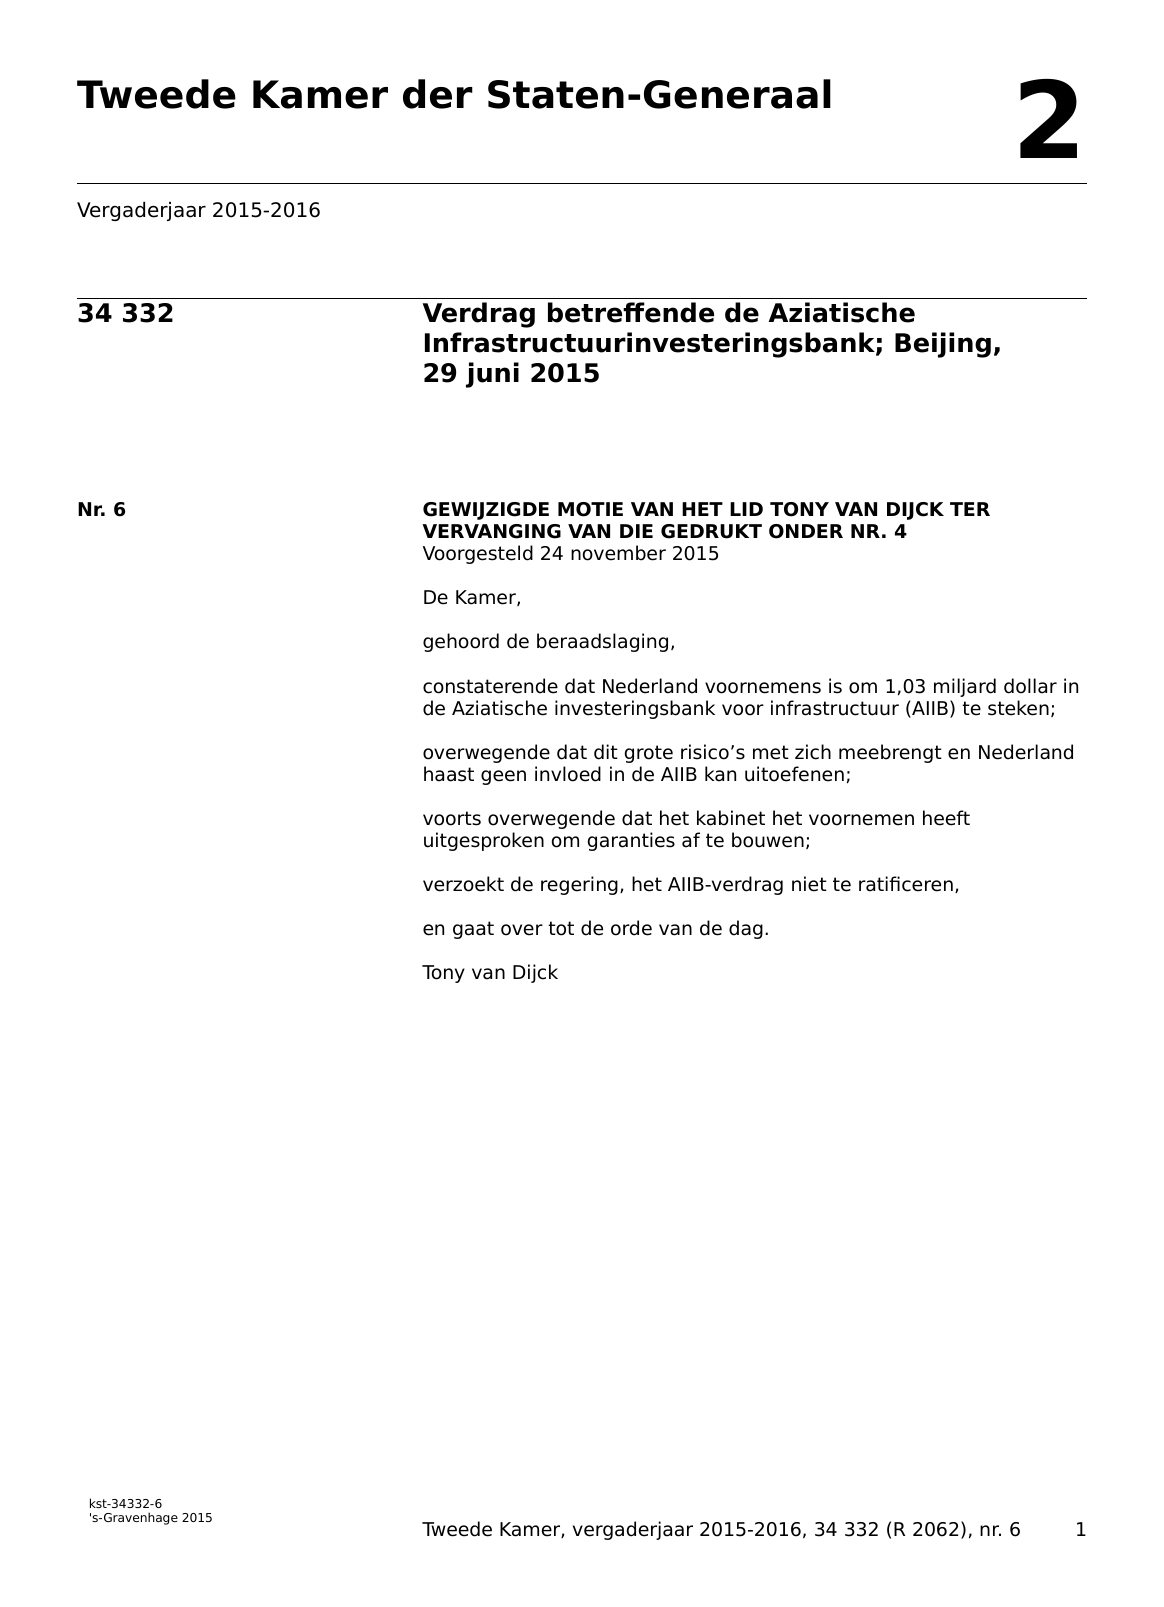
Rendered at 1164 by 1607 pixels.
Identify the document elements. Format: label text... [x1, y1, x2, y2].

text en gaat over tot de orde van de dag. [422, 918, 1087, 940]
table_header 2 [886, 59, 1087, 183]
text voorts overwegende dat het kabinet het voornemen heeft uitgesproken om garanties af te bouwen; [422, 808, 1087, 852]
table_cell Vergaderjaar 2015-2016 [77, 184, 1087, 298]
text gehoord de beraadslaging, [422, 631, 1087, 653]
text Tony van Dijck [422, 962, 1087, 984]
text overwegende dat dit grote risico’s met zich meebrengt en Nederland haast geen invloed in de AIIB kan uitoefenen; [422, 742, 1087, 786]
text kst-34332-6 [88, 1497, 323, 1511]
subtitle Nr. 6 GEWIJZIGDE MOTIE VAN HET LID TONY VAN DIJCK TER VERVANGING VAN DIE GEDRUKT ONDER NR. 4 [77, 499, 1087, 543]
text Voorgesteld 24 november 2015 [422, 543, 1087, 565]
table_header Tweede Kamer der Staten-Generaal [77, 59, 886, 183]
text constaterende dat Nederland voornemens is om 1,03 miljard dollar in de Aziatische investeringsbank voor infrastructuur (AIIB) te steken; [422, 676, 1087, 719]
text De Kamer, [422, 587, 1087, 609]
text verzoekt de regering, het AIIB-verdrag niet te ratificeren, [422, 874, 1087, 896]
text 's-Gravenhage 2015 [88, 1511, 323, 1525]
subtitle 34 332 Verdrag betreffende de Aziatische Infrastructuurinvesteringsbank; Beijing, 29 juni 2015 [77, 299, 1087, 388]
